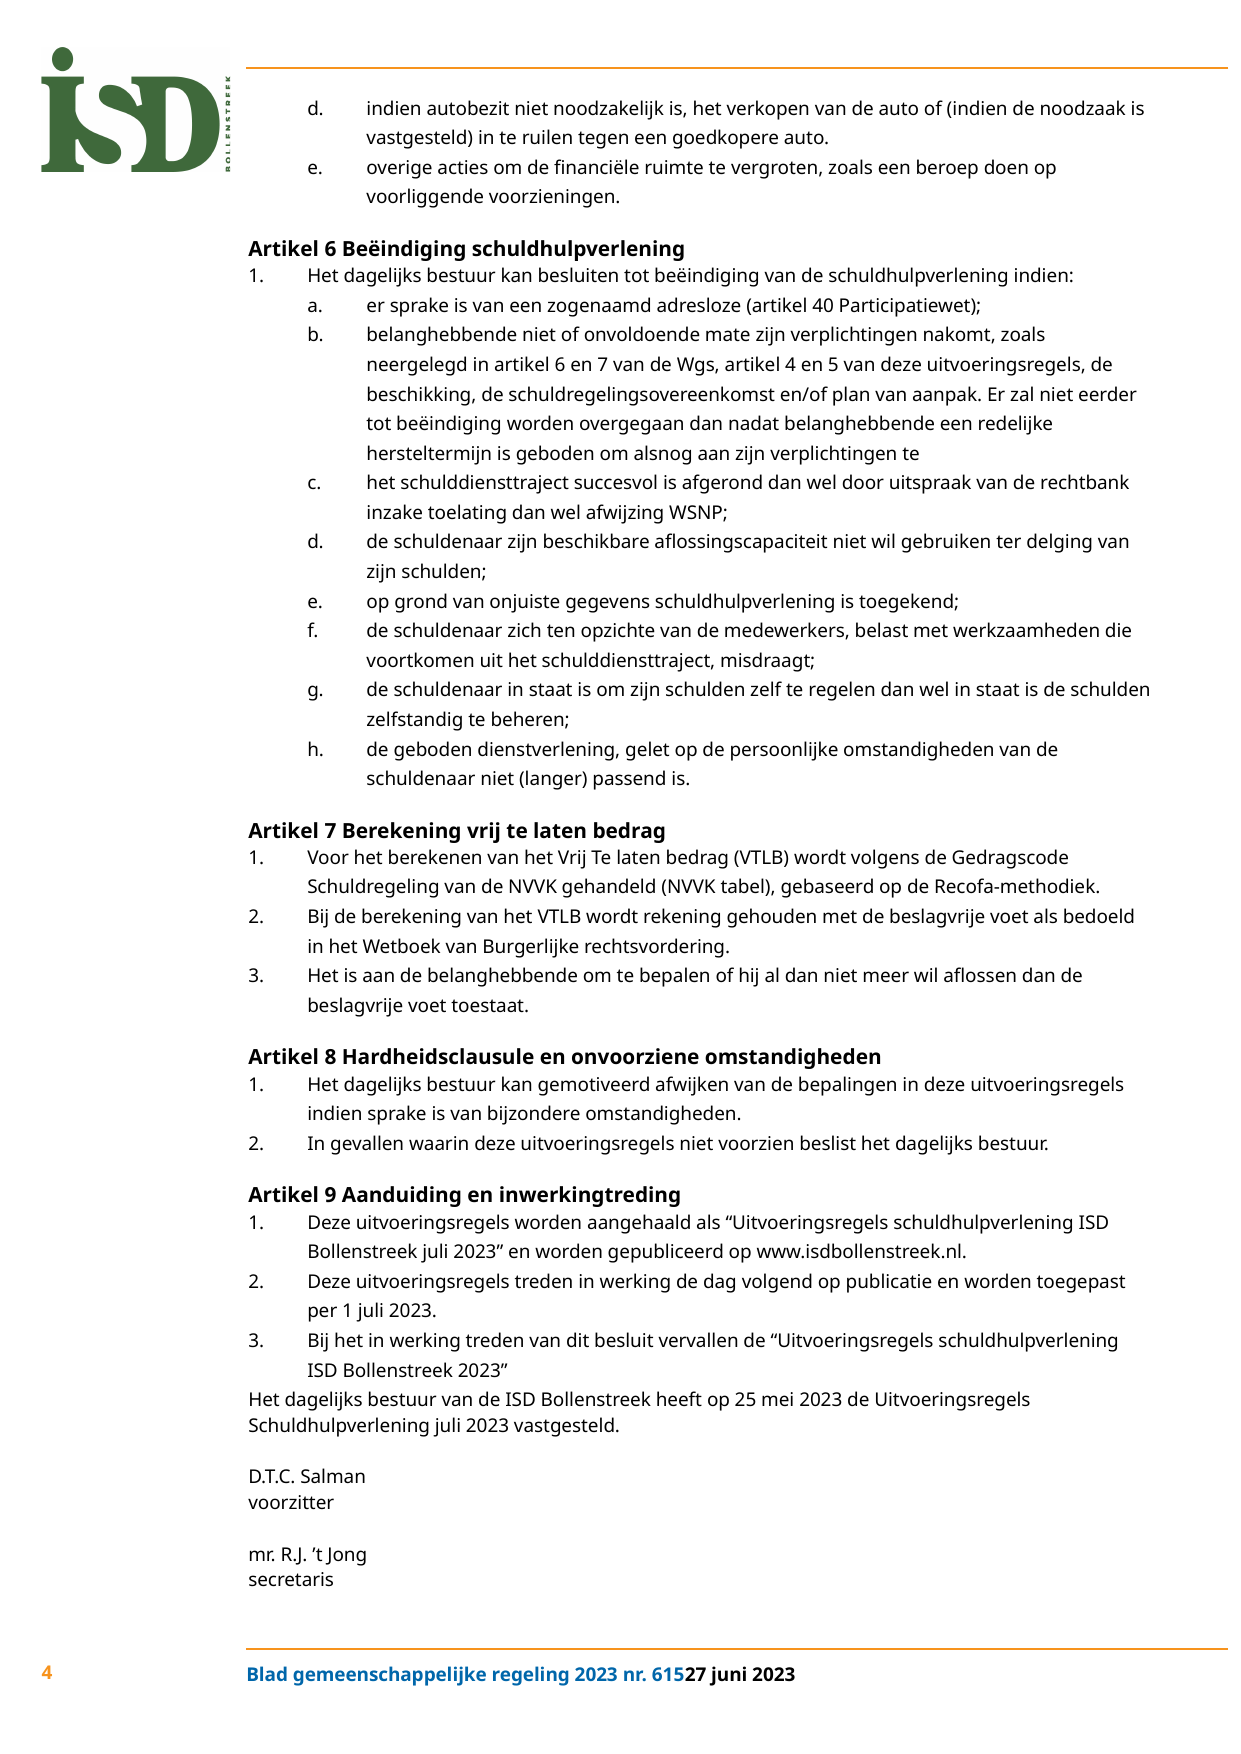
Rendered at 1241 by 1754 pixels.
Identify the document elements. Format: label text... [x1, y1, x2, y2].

text voorzitter [248, 1489, 1152, 1515]
list Het dagelijks bestuur kan besluiten tot beëindiging van de schuldhulpverlening indien: [248, 262, 1152, 288]
list de schuldenaar zich ten opzichte van de medewerkers, belast met werkzaamheden die voortkomen uit het schulddiensttraject, misdraagt; [307, 617, 1152, 673]
list Bij de berekening van het VTLB wordt rekening gehouden met de beslagvrije voet als bedoeld in het Wetboek van Burgerlijke rechtsvordering. [248, 903, 1152, 959]
list Voor het berekenen van het Vrij Te laten bedrag (VTLB) wordt volgens de Gedragscode Schuldregeling van de NVVK gehandeld (NVVK tabel), gebaseerd op de Recofa-methodiek. [248, 844, 1152, 899]
list de geboden dienstverlening, gelet op de persoonlijke omstandigheden van de schuldenaar niet (langer) passend is. [307, 736, 1152, 791]
picture [41, 47, 231, 172]
list het schulddiensttraject succesvol is afgerond dan wel door uitspraak van de rechtbank inzake toelating dan wel afwijzing WSNP; [307, 469, 1152, 525]
list indien autobezit niet noodzakelijk is, het verkopen van de auto of (indien de noodzaak is vastgesteld) in te ruilen tegen een goedkopere auto. [307, 95, 1152, 150]
list Deze uitvoeringsregels treden in werking de dag volgend op publicatie en worden toegepast per 1 juli 2023. [248, 1268, 1152, 1323]
text Artikel 8 Hardheidsclausule en onvoorziene omstandigheden [248, 1042, 1152, 1071]
text Het dagelijks bestuur van de ISD Bollenstreek heeft op 25 mei 2023 de Uitvoeringsregels Schuldhulpverlening juli 2023 vastgesteld. [248, 1386, 1152, 1438]
list belanghebbende niet of onvoldoende mate zijn verplichtingen nakomt, zoals neergelegd in artikel 6 en 7 van de Wgs, artikel 4 en 5 van deze uitvoeringsregels, de beschikking, de schuldregelingsovereenkomst en/of plan van aanpak. Er zal niet eerder tot beëindiging worden overgegaan dan nadat belanghebbende een redelijke hersteltermijn is geboden om alsnog aan zijn verplichtingen te [307, 322, 1152, 466]
text mr. R.J. ’t Jong [248, 1541, 1152, 1567]
list Bij het in werking treden van dit besluit vervallen de “Uitvoeringsregels schuldhulpverlening ISD Bollenstreek 2023” [248, 1327, 1152, 1383]
list de schuldenaar zijn beschikbare aflossingscapaciteit niet wil gebruiken ter delging van zijn schulden; [307, 529, 1152, 584]
list er sprake is van een zogenaamd adresloze (artikel 40 Participatiewet); [307, 292, 1152, 318]
list de schuldenaar in staat is om zijn schulden zelf te regelen dan wel in staat is de schulden zelfstandig te beheren; [307, 677, 1152, 732]
list Deze uitvoeringsregels worden aangehaald als “Uitvoeringsregels schuldhulpverlening ISD Bollenstreek juli 2023” en worden gepubliceerd op www.isdbollenstreek.nl. [248, 1209, 1152, 1264]
list Het is aan de belanghebbende om te bepalen of hij al dan niet meer wil aflossen dan de beslagvrije voet toestaat. [248, 962, 1152, 1018]
text secretaris [248, 1567, 1152, 1592]
text Artikel 6 Beëindiging schuldhulpverlening [248, 234, 1152, 262]
text Artikel 9 Aanduiding en inwerkingtreding [248, 1181, 1152, 1209]
list Het dagelijks bestuur kan gemotiveerd afwijken van de bepalingen in deze uitvoeringsregels indien sprake is van bijzondere omstandigheden. [248, 1071, 1152, 1126]
list op grond van onjuiste gegevens schuldhulpverlening is toegekend; [307, 588, 1152, 613]
list In gevallen waarin deze uitvoeringsregels niet voorzien beslist het dagelijks bestuur. [248, 1130, 1152, 1156]
text Artikel 7 Berekening vrij te laten bedrag [248, 816, 1152, 844]
list overige acties om de financiële ruimte te vergroten, zoals een beroep doen op voorliggende voorzieningen. [307, 154, 1152, 209]
text D.T.C. Salman [248, 1464, 1152, 1489]
